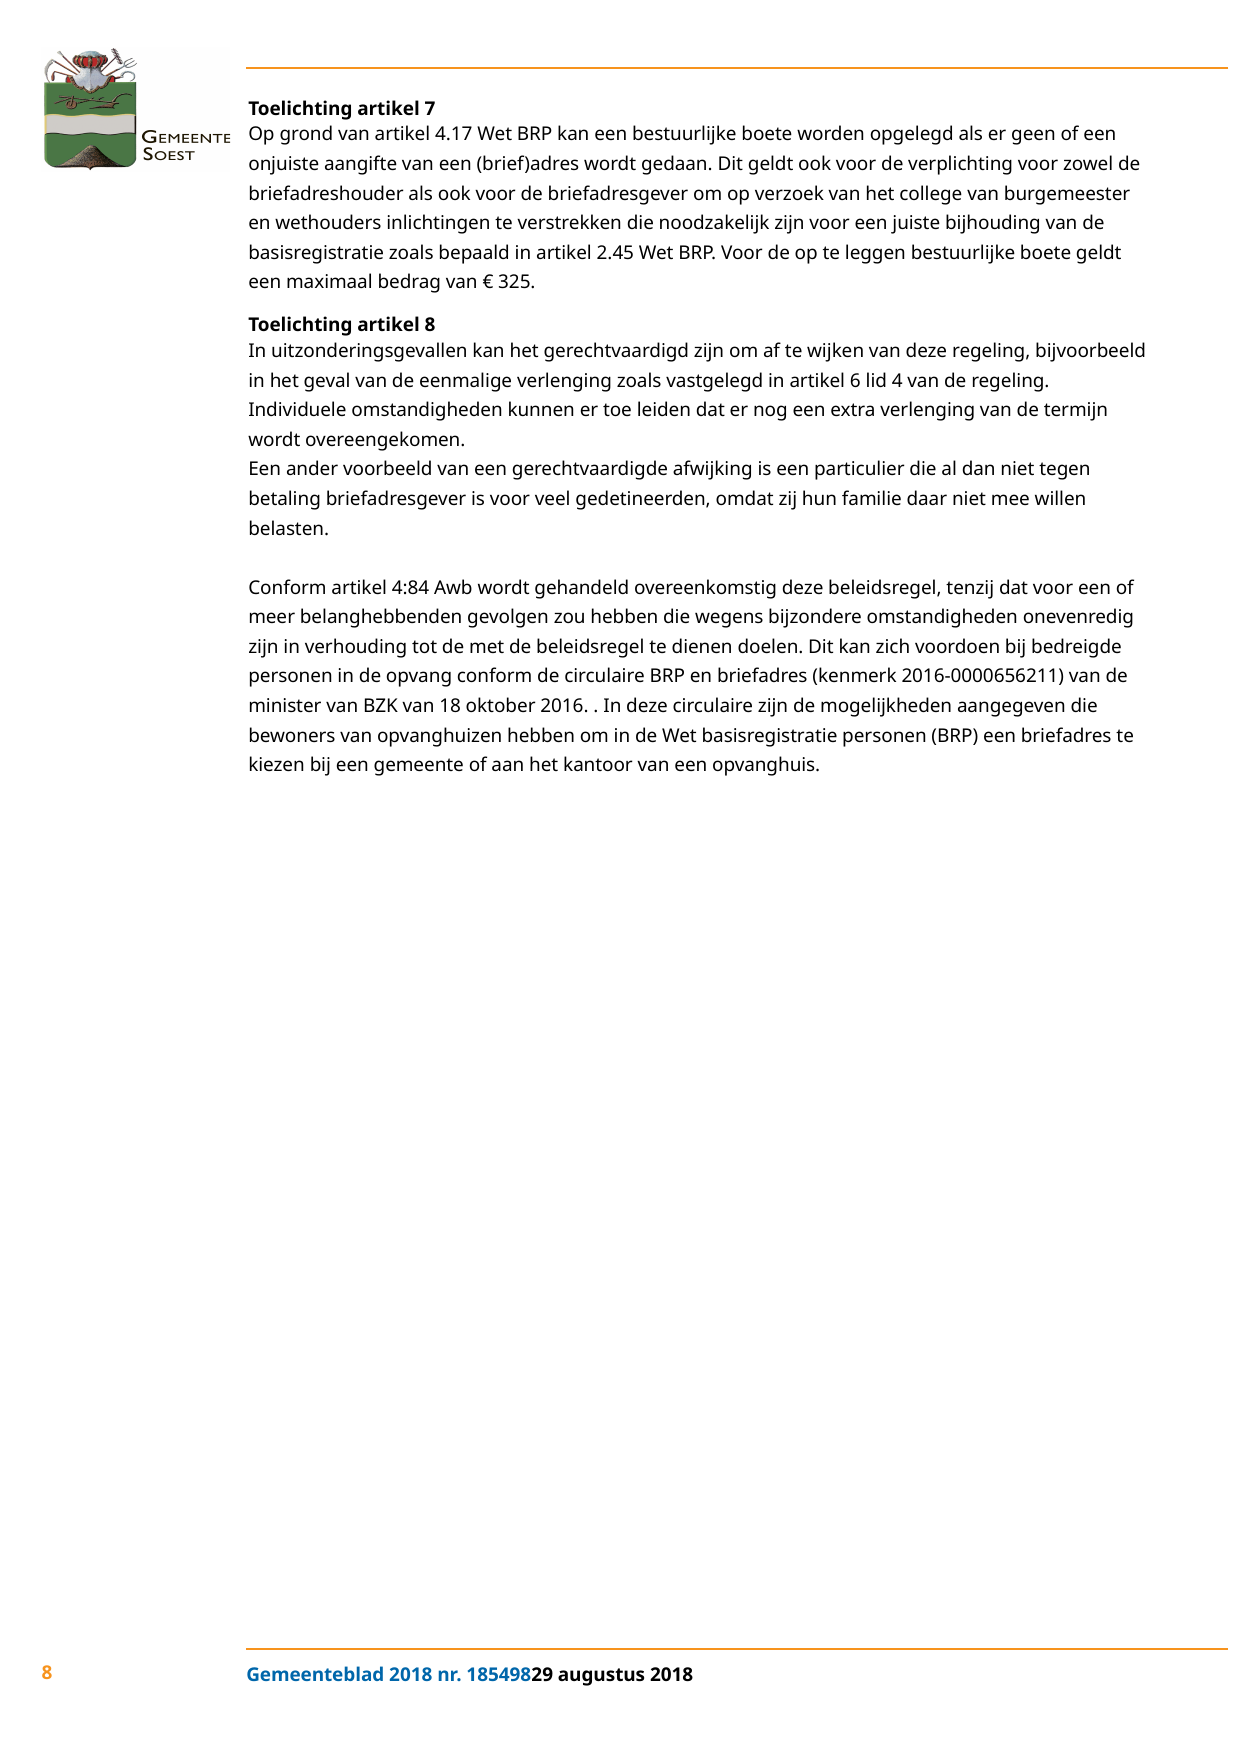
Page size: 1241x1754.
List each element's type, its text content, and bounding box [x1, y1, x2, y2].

text Op grond van artikel 4.17 Wet BRP kan een bestuurlijke boete worden opgelegd als er geen of een onjuiste aangifte van een (brief)adres wordt gedaan. Dit geldt ook voor de verplichting voor zowel de briefadreshouder als ook voor de briefadresgever om op verzoek van het college van burgemeester en wethouders inlichtingen te verstrekken die noodzakelijk zijn voor een juiste bijhouding van de basisregistratie zoals bepaald in artikel 2.45 Wet BRP. Voor de op te leggen bestuurlijke boete geldt een maximaal bedrag van € 325. [248, 121, 1152, 294]
text In uitzonderingsgevallen kan het gerechtvaardigd zijn om af te wijken van deze regeling, bijvoorbeeld in het geval van de eenmalige verlenging zoals vastgelegd in artikel 6 lid 4 van de regeling. Individuele omstandigheden kunnen er toe leiden dat er nog een extra verlenging van de termijn wordt overeengekomen. [248, 337, 1152, 452]
picture [41, 47, 231, 172]
text Conform artikel 4:84 Awb wordt gehandeld overeenkomstig deze beleidsregel, tenzij dat voor een of meer belanghebbenden gevolgen zou hebben die wegens bijzondere omstandigheden onevenredig zijn in verhouding tot de met de beleidsregel te dienen doelen. Dit kan zich voordoen bij bedreigde personen in de opvang conform de circulaire BRP en briefadres (kenmerk 2016-0000656211) van de minister van BZK van 18 oktober 2016. . In deze circulaire zijn de mogelijkheden aangegeven die bewoners van opvanghuizen hebben om in de Wet basisregistratie personen (BRP) een briefadres te kiezen bij een gemeente of aan het kantoor van een opvanghuis. [248, 574, 1152, 777]
text Een ander voorbeeld van een gerechtvaardigde afwijking is een particulier die al dan niet tegen betaling briefadresgever is voor veel gedetineerden, omdat zij hun familie daar niet mee willen belasten. [248, 456, 1152, 541]
text Toelichting artikel 7 [248, 95, 1152, 121]
text Toelichting artikel 8 [248, 312, 1152, 337]
